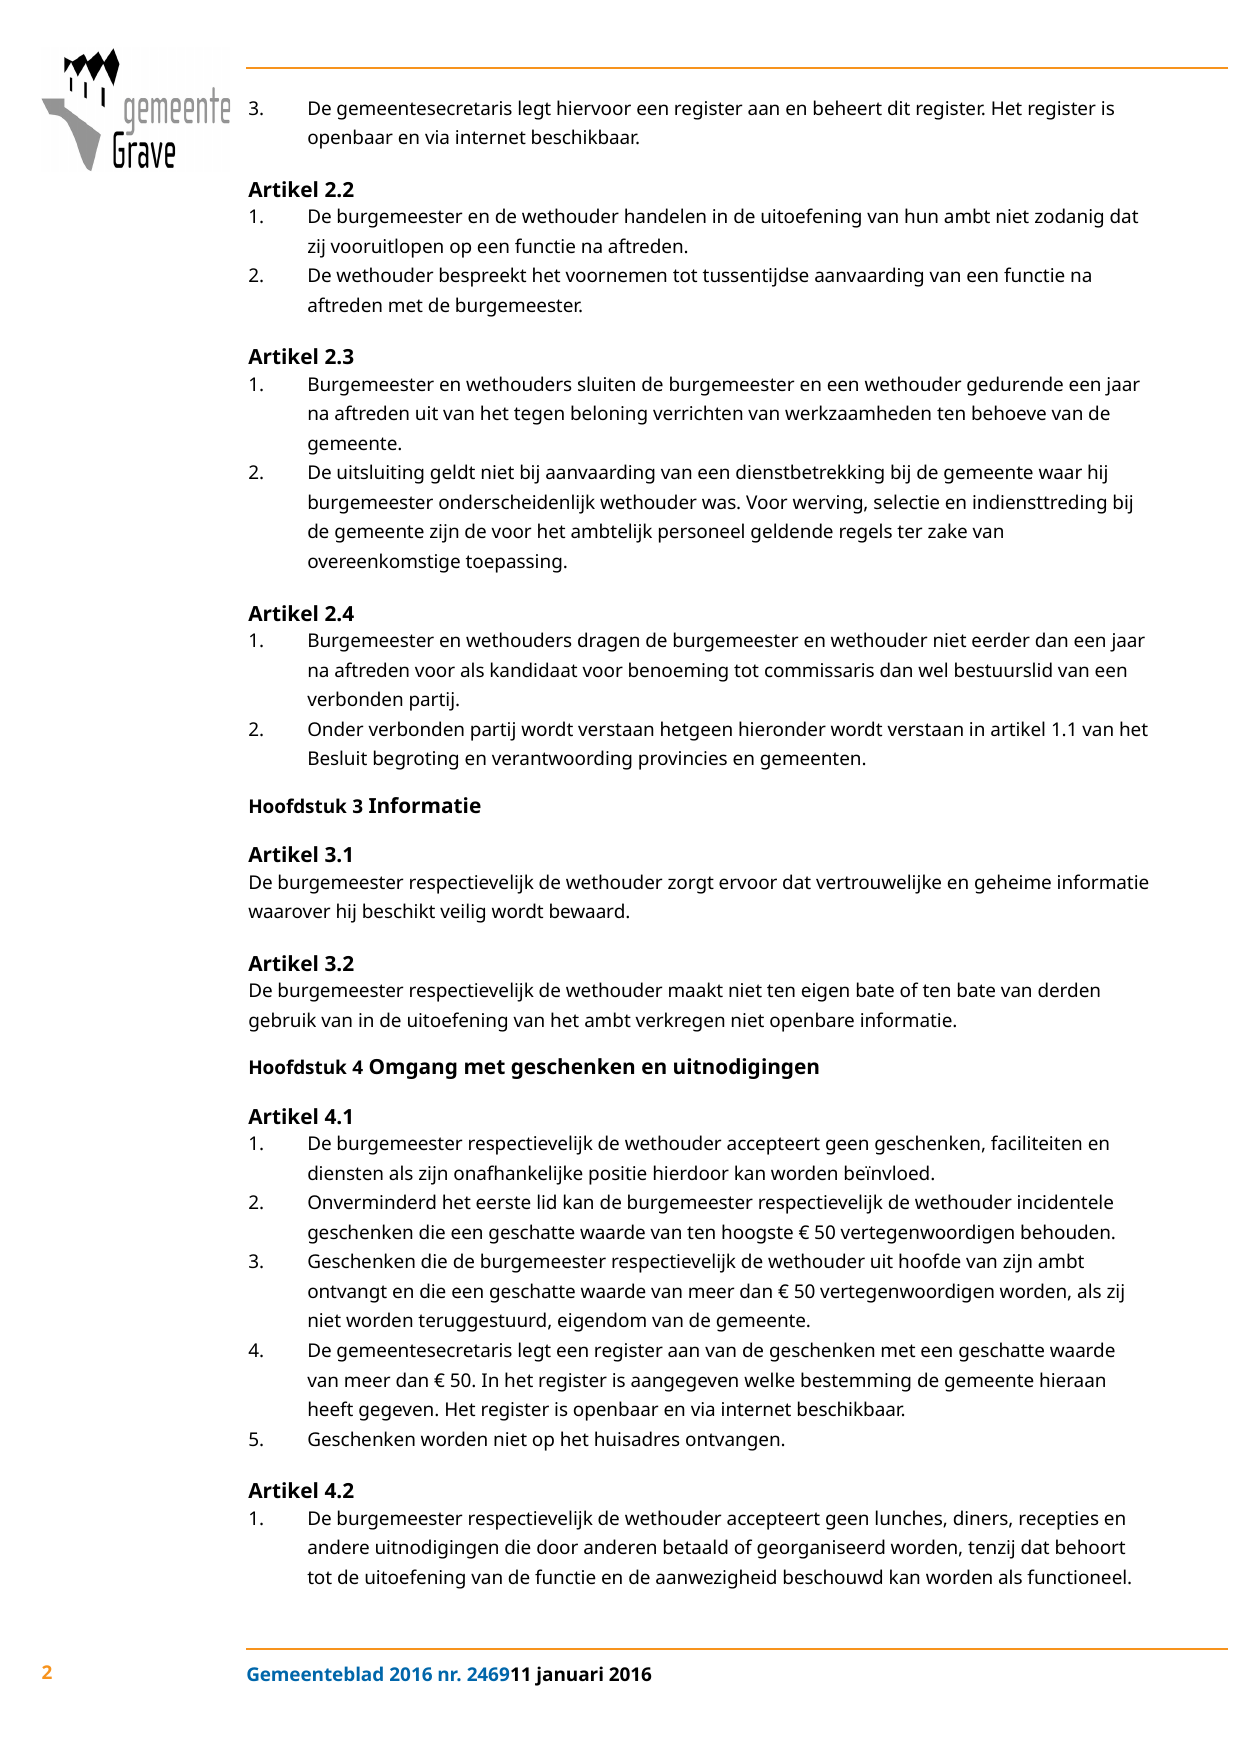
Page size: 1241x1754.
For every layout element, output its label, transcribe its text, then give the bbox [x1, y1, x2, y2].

text Artikel 2.4 [248, 599, 1152, 627]
list Burgemeester en wethouders sluiten de burgemeester en een wethouder gedurende een jaar na aftreden uit van het tegen beloning verrichten van werkzaamheden ten behoeve van de gemeente. [248, 371, 1152, 456]
list De burgemeester respectievelijk de wethouder accepteert geen lunches, diners, recepties en andere uitnodigingen die door anderen betaald of georganiseerd worden, tenzij dat behoort tot de uitoefening van de functie en de aanwezigheid beschouwd kan worden als functioneel. [248, 1505, 1152, 1590]
list De uitsluiting geldt niet bij aanvaarding van een dienstbetrekking bij de gemeente waar hij burgemeester onderscheidenlijk wethouder was. Voor werving, selectie en indiensttreding bij de gemeente zijn de voor het ambtelijk personeel geldende regels ter zake van overeenkomstige toepassing. [248, 459, 1152, 574]
text Hoofdstuk 3 Informatie [248, 791, 1152, 819]
text Artikel 3.2 [248, 949, 1152, 977]
text Artikel 3.1 [248, 840, 1152, 869]
text Hoofdstuk 4 Omgang met geschenken en uitnodigingen [248, 1052, 1152, 1081]
text De burgemeester respectievelijk de wethouder maakt niet ten eigen bate of ten bate van derden gebruik van in de uitoefening van het ambt verkregen niet openbare informatie. [248, 977, 1152, 1033]
text Artikel 4.2 [248, 1476, 1152, 1505]
list Geschenken die de burgemeester respectievelijk de wethouder uit hoofde van zijn ambt ontvangt en die een geschatte waarde van meer dan € 50 vertegenwoordigen worden, als zij niet worden teruggestuurd, eigendom van de gemeente. [248, 1248, 1152, 1333]
list De burgemeester respectievelijk de wethouder accepteert geen geschenken, faciliteiten en diensten als zijn onafhankelijke positie hierdoor kan worden beïnvloed. [248, 1130, 1152, 1186]
list De burgemeester en de wethouder handelen in de uitoefening van hun ambt niet zodanig dat zij vooruitlopen op een functie na aftreden. [248, 203, 1152, 258]
list Onder verbonden partij wordt verstaan hetgeen hieronder wordt verstaan in artikel 1.1 van het Besluit begroting en verantwoording provincies en gemeenten. [248, 716, 1152, 771]
list Geschenken worden niet op het huisadres ontvangen. [248, 1426, 1152, 1452]
text De burgemeester respectievelijk de wethouder zorgt ervoor dat vertrouwelijke en geheime informatie waarover hij beschikt veilig wordt bewaard. [248, 869, 1152, 924]
text Artikel 2.2 [248, 175, 1152, 203]
list De gemeentesecretaris legt hiervoor een register aan en beheert dit register. Het register is openbaar en via internet beschikbaar. [248, 95, 1152, 150]
picture [41, 47, 231, 172]
text Artikel 4.1 [248, 1102, 1152, 1130]
list De wethouder bespreekt het voornemen tot tussentijdse aanvaarding van een functie na aftreden met de burgemeester. [248, 262, 1152, 318]
list Onverminderd het eerste lid kan de burgemeester respectievelijk de wethouder incidentele geschenken die een geschatte waarde van ten hoogste € 50 vertegenwoordigen behouden. [248, 1189, 1152, 1245]
text Artikel 2.3 [248, 342, 1152, 371]
list Burgemeester en wethouders dragen de burgemeester en wethouder niet eerder dan een jaar na aftreden voor als kandidaat voor benoeming tot commissaris dan wel bestuurslid van een verbonden partij. [248, 627, 1152, 712]
list De gemeentesecretaris legt een register aan van de geschenken met een geschatte waarde van meer dan € 50. In het register is aangegeven welke bestemming de gemeente hieraan heeft gegeven. Het register is openbaar en via internet beschikbaar. [248, 1337, 1152, 1422]
